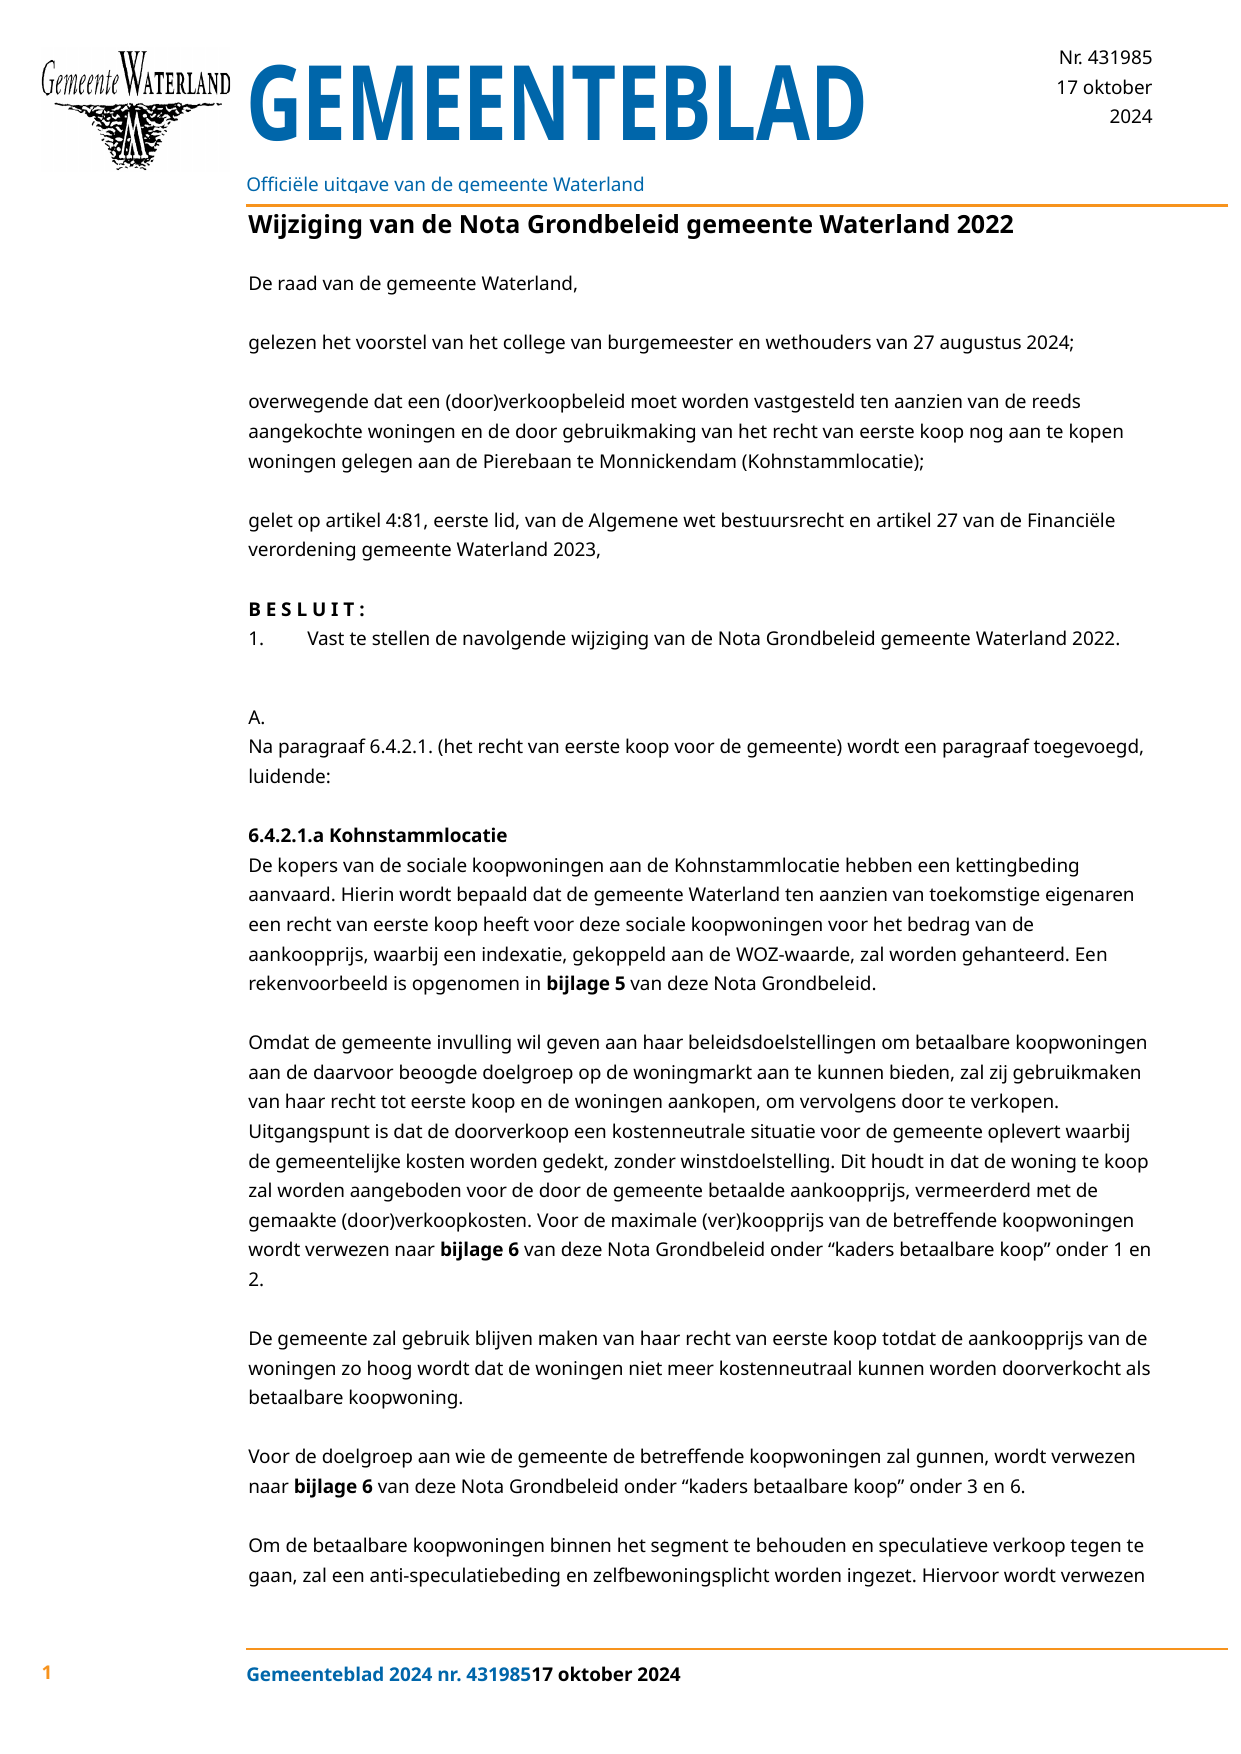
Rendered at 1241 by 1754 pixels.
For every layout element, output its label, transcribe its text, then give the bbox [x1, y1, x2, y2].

text Wijziging van de Nota Grondbeleid gemeente Waterland 2022 [248, 207, 1152, 241]
text Na paragraaf 6.4.2.1. (het recht van eerste koop voor de gemeente) wordt een paragraaf toegevoegd, luidende: [248, 734, 1152, 789]
list Vast te stellen de navolgende wijziging van de Nota Grondbeleid gemeente Waterland 2022. [248, 625, 1152, 651]
text Voor de doelgroep aan wie de gemeente de betreffende koopwoningen zal gunnen, wordt verwezen naar bijlage 6 van deze Nota Grondbeleid onder “kaders betaalbare koop” onder 3 en 6. [248, 1444, 1152, 1499]
text gelezen het voorstel van het college van burgemeester en wethouders van 27 augustus 2024; [248, 329, 1152, 355]
text overwegende dat een (door)verkoopbeleid moet worden vastgesteld ten aanzien van de reeds aangekochte woningen en de door gebruikmaking van het recht van eerste koop nog aan te kopen woningen gelegen aan de Pierebaan te Monnickendam (Kohnstammlocatie); [248, 389, 1152, 473]
text gelet op artikel 4:81, eerste lid, van de Algemene wet bestuursrecht en artikel 27 van de Financiële verordening gemeente Waterland 2023, [248, 507, 1152, 562]
text De gemeente zal gebruik blijven maken van haar recht van eerste koop totdat de aankoopprijs van de woningen zo hoog wordt dat de woningen niet meer kostenneutraal kunnen worden doorverkocht als betaalbare koopwoning. [248, 1325, 1152, 1410]
text Omdat de gemeente invulling wil geven aan haar beleidsdoelstellingen om betaalbare koopwoningen aan de daarvoor beoogde doelgroep op de woningmarkt aan te kunnen bieden, zal zij gebruikmaken van haar recht tot eerste koop en de woningen aankopen, om vervolgens door te verkopen. Uitgangspunt is dat de doorverkoop een kostenneutrale situatie voor de gemeente oplevert waarbij de gemeentelijke kosten worden gedekt, zonder winstdoelstelling. Dit houdt in dat de woning te koop zal worden aangeboden voor de door de gemeente betaalde aankoopprijs, vermeerderd met de gemaakte (door)verkoopkosten. Voor de maximale (ver)koopprijs van de betreffende koopwoningen wordt verwezen naar bijlage 6 van deze Nota Grondbeleid onder “kaders betaalbare koop” onder 1 en 2. [248, 1029, 1152, 1292]
text A. [248, 704, 1152, 730]
text B E S L U I T : [248, 596, 1152, 621]
text De raad van de gemeente Waterland, [248, 270, 1152, 296]
picture [41, 47, 231, 172]
text De kopers van de sociale koopwoningen aan de Kohnstammlocatie hebben een kettingbeding aanvaard. Hierin wordt bepaald dat de gemeente Waterland ten aanzien van toekomstige eigenaren een recht van eerste koop heeft voor deze sociale koopwoningen voor het bedrag van de aankoopprijs, waarbij een indexatie, gekoppeld aan de WOZ-waarde, zal worden gehanteerd. Een rekenvoorbeeld is opgenomen in bijlage 5 van deze Nota Grondbeleid. [248, 852, 1152, 996]
text 6.4.2.1.a Kohnstammlocatie [248, 822, 1152, 848]
text Om de betaalbare koopwoningen binnen het segment te behouden en speculatieve verkoop tegen te gaan, zal een anti-speculatiebeding en zelfbewoningsplicht worden ingezet. Hiervoor wordt verwezen [248, 1532, 1152, 1588]
